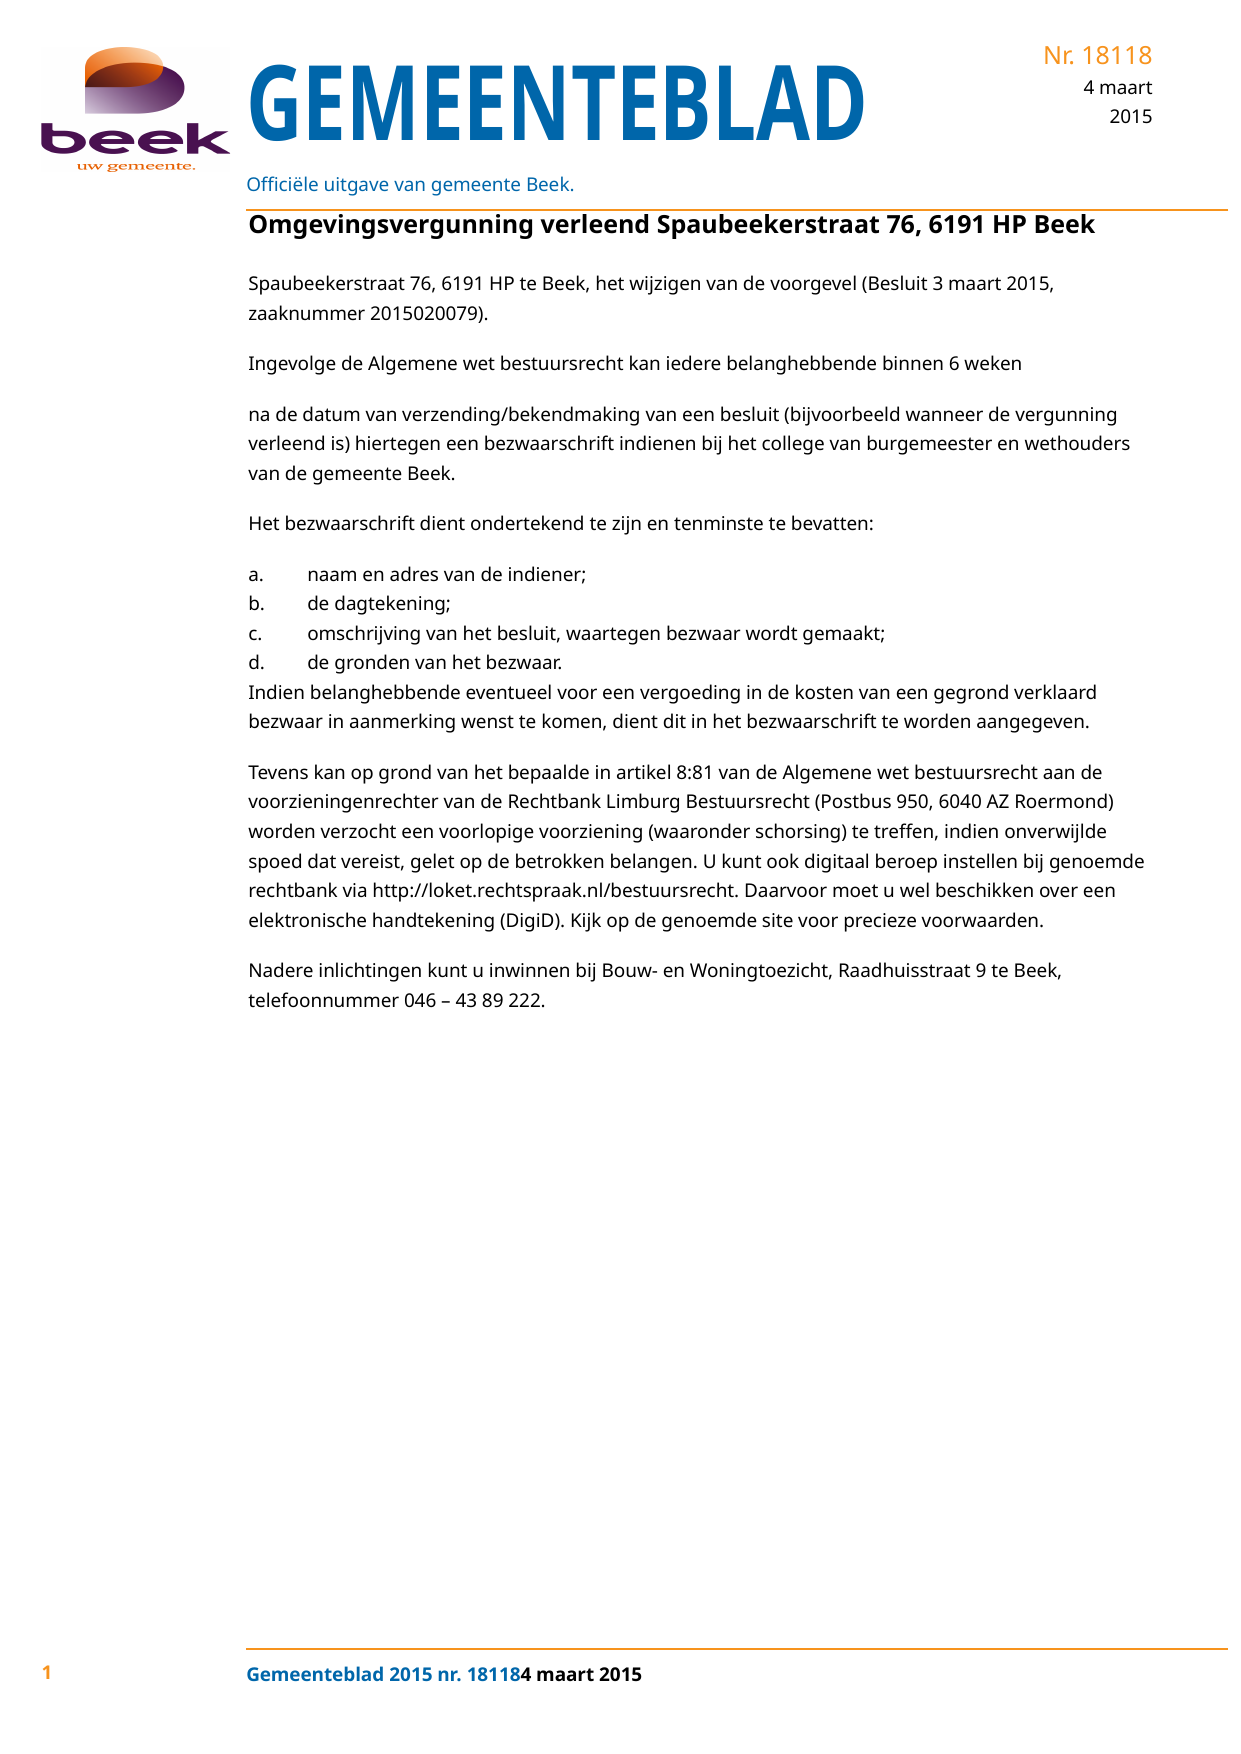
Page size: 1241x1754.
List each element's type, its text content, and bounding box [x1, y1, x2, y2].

picture [41, 47, 231, 172]
text Spaubeekerstraat 76, 6191 HP te Beek, het wijzigen van de voorgevel (Besluit 3 maart 2015, zaaknummer 2015020079). [248, 270, 1152, 326]
text Ingevolge de Algemene wet bestuursrecht kan iedere belanghebbende binnen 6 weken [248, 350, 1152, 376]
list de dagtekening; [248, 590, 1152, 616]
list de gronden van het bezwaar. [248, 649, 1152, 675]
text Tevens kan op grond van het bepaalde in artikel 8:81 van de Algemene wet bestuursrecht aan de voorzieningenrechter van de Rechtbank Limburg Bestuursrecht (Postbus 950, 6040 AZ Roermond) worden verzocht een voorlopige voorziening (waaronder schorsing) te treffen, indien onverwijlde spoed dat vereist, gelet op de betrokken belangen. U kunt ook digitaal beroep instellen bij genoemde rechtbank via http://loket.rechtspraak.nl/bestuursrecht. Daarvoor moet u wel beschikken over een elektronische handtekening (DigiD). Kijk op de genoemde site voor precieze voorwaarden. [248, 759, 1152, 933]
text Indien belanghebbende eventueel voor een vergoeding in de kosten van een gegrond verklaard bezwaar in aanmerking wenst te komen, dient dit in het bezwaarschrift te worden aangegeven. [248, 679, 1152, 734]
text Omgevingsvergunning verleend Spaubeekerstraat 76, 6191 HP Beek [248, 211, 1152, 241]
text Het bezwaarschrift dient ondertekend te zijn en tenminste te bevatten: [248, 510, 1152, 536]
list naam en adres van de indiener; [248, 561, 1152, 586]
text na de datum van verzending/bekendmaking van een besluit (bijvoorbeeld wanneer de vergunning verleend is) hiertegen een bezwaarschrift indienen bij het college van burgemeester en wethouders van de gemeente Beek. [248, 401, 1152, 486]
list omschrijving van het besluit, waartegen bezwaar wordt gemaakt; [248, 620, 1152, 646]
text Nadere inlichtingen kunt u inwinnen bij Bouw- en Woningtoezicht, Raadhuisstraat 9 te Beek, telefoonnummer 046 – 43 89 222. [248, 957, 1152, 1013]
